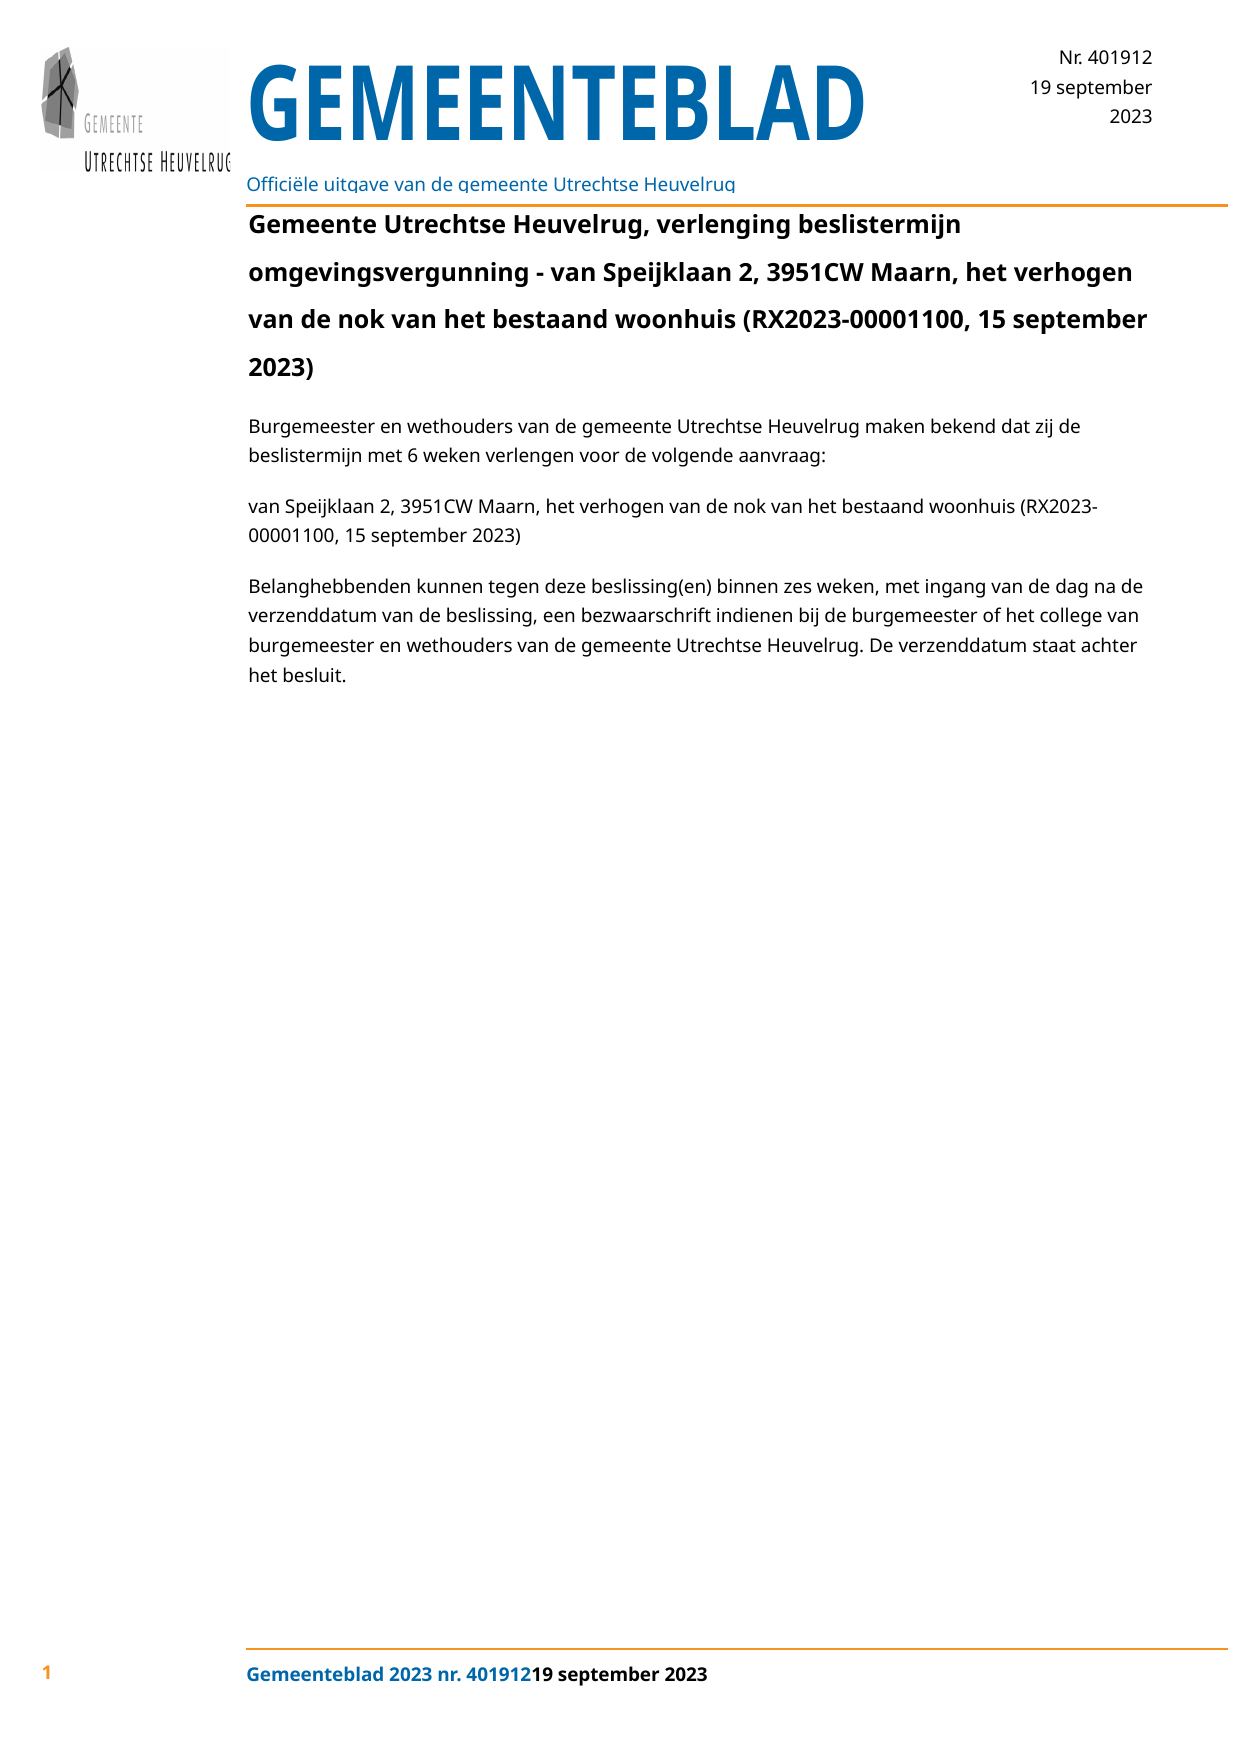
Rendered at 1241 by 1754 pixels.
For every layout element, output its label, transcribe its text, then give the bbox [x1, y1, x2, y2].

text Gemeente Utrechtse Heuvelrug, verlenging beslistermijn omgevingsvergunning - van Speijklaan 2, 3951CW Maarn, het verhogen van de nok van het bestaand woonhuis (RX2023-00001100, 15 september 2023) [248, 207, 1152, 384]
text van Speijklaan 2, 3951CW Maarn, het verhogen van de nok van het bestaand woonhuis (RX2023-00001100, 15 september 2023) [248, 493, 1152, 548]
text Burgemeester en wethouders van de gemeente Utrechtse Heuvelrug maken bekend dat zij de beslistermijn met 6 weken verlengen voor de volgende aanvraag: [248, 413, 1152, 468]
text Belanghebbenden kunnen tegen deze beslissing(en) binnen zes weken, met ingang van de dag na de verzenddatum van de beslissing, een bezwaarschrift indienen bij de burgemeester of het college van burgemeester en wethouders van de gemeente Utrechtse Heuvelrug. De verzenddatum staat achter het besluit. [248, 573, 1152, 688]
picture [41, 47, 231, 172]
